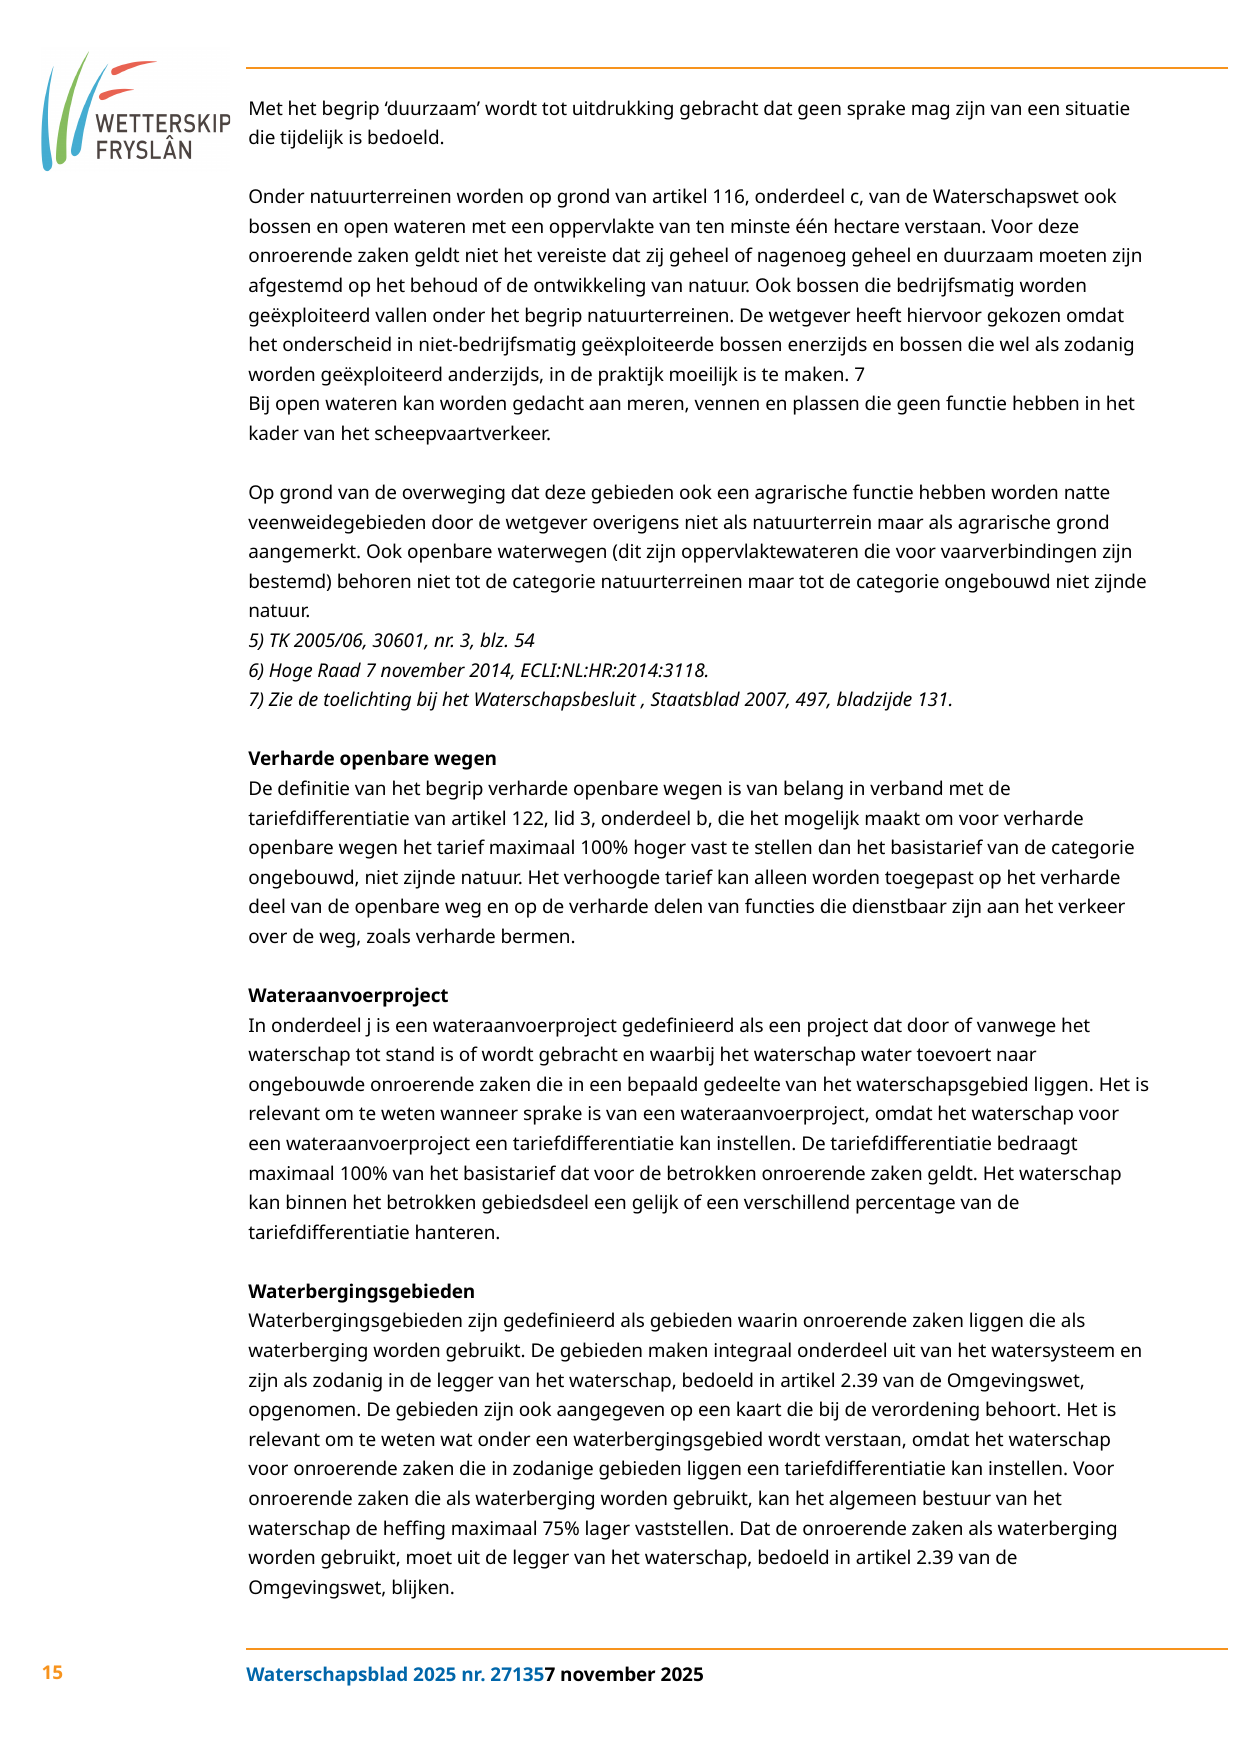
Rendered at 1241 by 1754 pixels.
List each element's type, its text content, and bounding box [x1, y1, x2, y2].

text Verharde openbare wegen [248, 746, 1152, 771]
text In onderdeel j is een wateraanvoerproject gedefinieerd als een project dat door of vanwege het waterschap tot stand is of wordt gebracht en waarbij het waterschap water toevoert naar ongebouwde onroerende zaken die in een bepaald gedeelte van het waterschapsgebied liggen. Het is relevant om te weten wanneer sprake is van een wateraanvoerproject, omdat het waterschap voor een wateraanvoerproject een tariefdifferentiatie kan instellen. De tariefdifferentiatie bedraagt maximaal 100% van het basistarief dat voor de betrokken onroerende zaken geldt. Het waterschap kan binnen het betrokken gebiedsdeel een gelijk of een verschillend percentage van de tariefdifferentiatie hanteren. [248, 1012, 1152, 1245]
text Waterbergingsgebieden [248, 1278, 1152, 1304]
text Onder natuurterreinen worden op grond van artikel 116, onderdeel c, van de Waterschapswet ook bossen en open wateren met een oppervlakte van ten minste één hectare verstaan. Voor deze onroerende zaken geldt niet het vereiste dat zij geheel of nagenoeg geheel en duurzaam moeten zijn afgestemd op het behoud of de ontwikkeling van natuur. Ook bossen die bedrijfsmatig worden geëxploiteerd vallen onder het begrip natuurterreinen. De wetgever heeft hiervoor gekozen omdat het onderscheid in niet-bedrijfsmatig geëxploiteerde bossen enerzijds en bossen die wel als zodanig worden geëxploiteerd anderzijds, in de praktijk moeilijk is te maken. 7 [248, 183, 1152, 387]
text Op grond van de overweging dat deze gebieden ook een agrarische functie hebben worden natte veenweidegebieden door de wetgever overigens niet als natuurterrein maar als agrarische grond aangemerkt. Ook openbare waterwegen (dit zijn oppervlaktewateren die voor vaarverbindingen zijn bestemd) behoren niet tot de categorie natuurterreinen maar tot de categorie ongebouwd niet zijnde natuur. [248, 479, 1152, 623]
text Met het begrip ‘duurzaam’ wordt tot uitdrukking gebracht dat geen sprake mag zijn van een situatie die tijdelijk is bedoeld. [248, 95, 1152, 150]
text De definitie van het begrip verharde openbare wegen is van belang in verband met de tariefdifferentiatie van artikel 122, lid 3, onderdeel b, die het mogelijk maakt om voor verharde openbare wegen het tarief maximaal 100% hoger vast te stellen dan het basistarief van de categorie ongebouwd, niet zijnde natuur. Het verhoogde tarief kan alleen worden toegepast op het verharde deel van de openbare weg en op de verharde delen van functies die dienstbaar zijn aan het verkeer over de weg, zoals verharde bermen. [248, 775, 1152, 949]
text 7) Zie de toelichting bij het Waterschapsbesluit , Staatsblad 2007, 497, bladzijde 131. [248, 686, 1152, 712]
text Waterbergingsgebieden zijn gedefinieerd als gebieden waarin onroerende zaken liggen die als waterberging worden gebruikt. De gebieden maken integraal onderdeel uit van het watersysteem en zijn als zodanig in de legger van het waterschap, bedoeld in artikel 2.39 van de Omgevingswet, opgenomen. De gebieden zijn ook aangegeven op een kaart die bij de verordening behoort. Het is relevant om te weten wat onder een waterbergingsgebied wordt verstaan, omdat het waterschap voor onroerende zaken die in zodanige gebieden liggen een tariefdifferentiatie kan instellen. Voor onroerende zaken die als waterberging worden gebruikt, kan het algemeen bestuur van het waterschap de heffing maximaal 75% lager vaststellen. Dat de onroerende zaken als waterberging worden gebruikt, moet uit de legger van het waterschap, bedoeld in artikel 2.39 van de Omgevingswet, blijken. [248, 1308, 1152, 1600]
picture [41, 47, 231, 172]
text 5) TK 2005/06, 30601, nr. 3, blz. 54 [248, 627, 1152, 653]
text Wateraanvoerproject [248, 982, 1152, 1008]
text Bij open wateren kan worden gedacht aan meren, vennen en plassen die geen functie hebben in het kader van het scheepvaartverkeer. [248, 391, 1152, 446]
text 6) Hoge Raad 7 november 2014, ECLI:NL:HR:2014:3118. [248, 657, 1152, 683]
